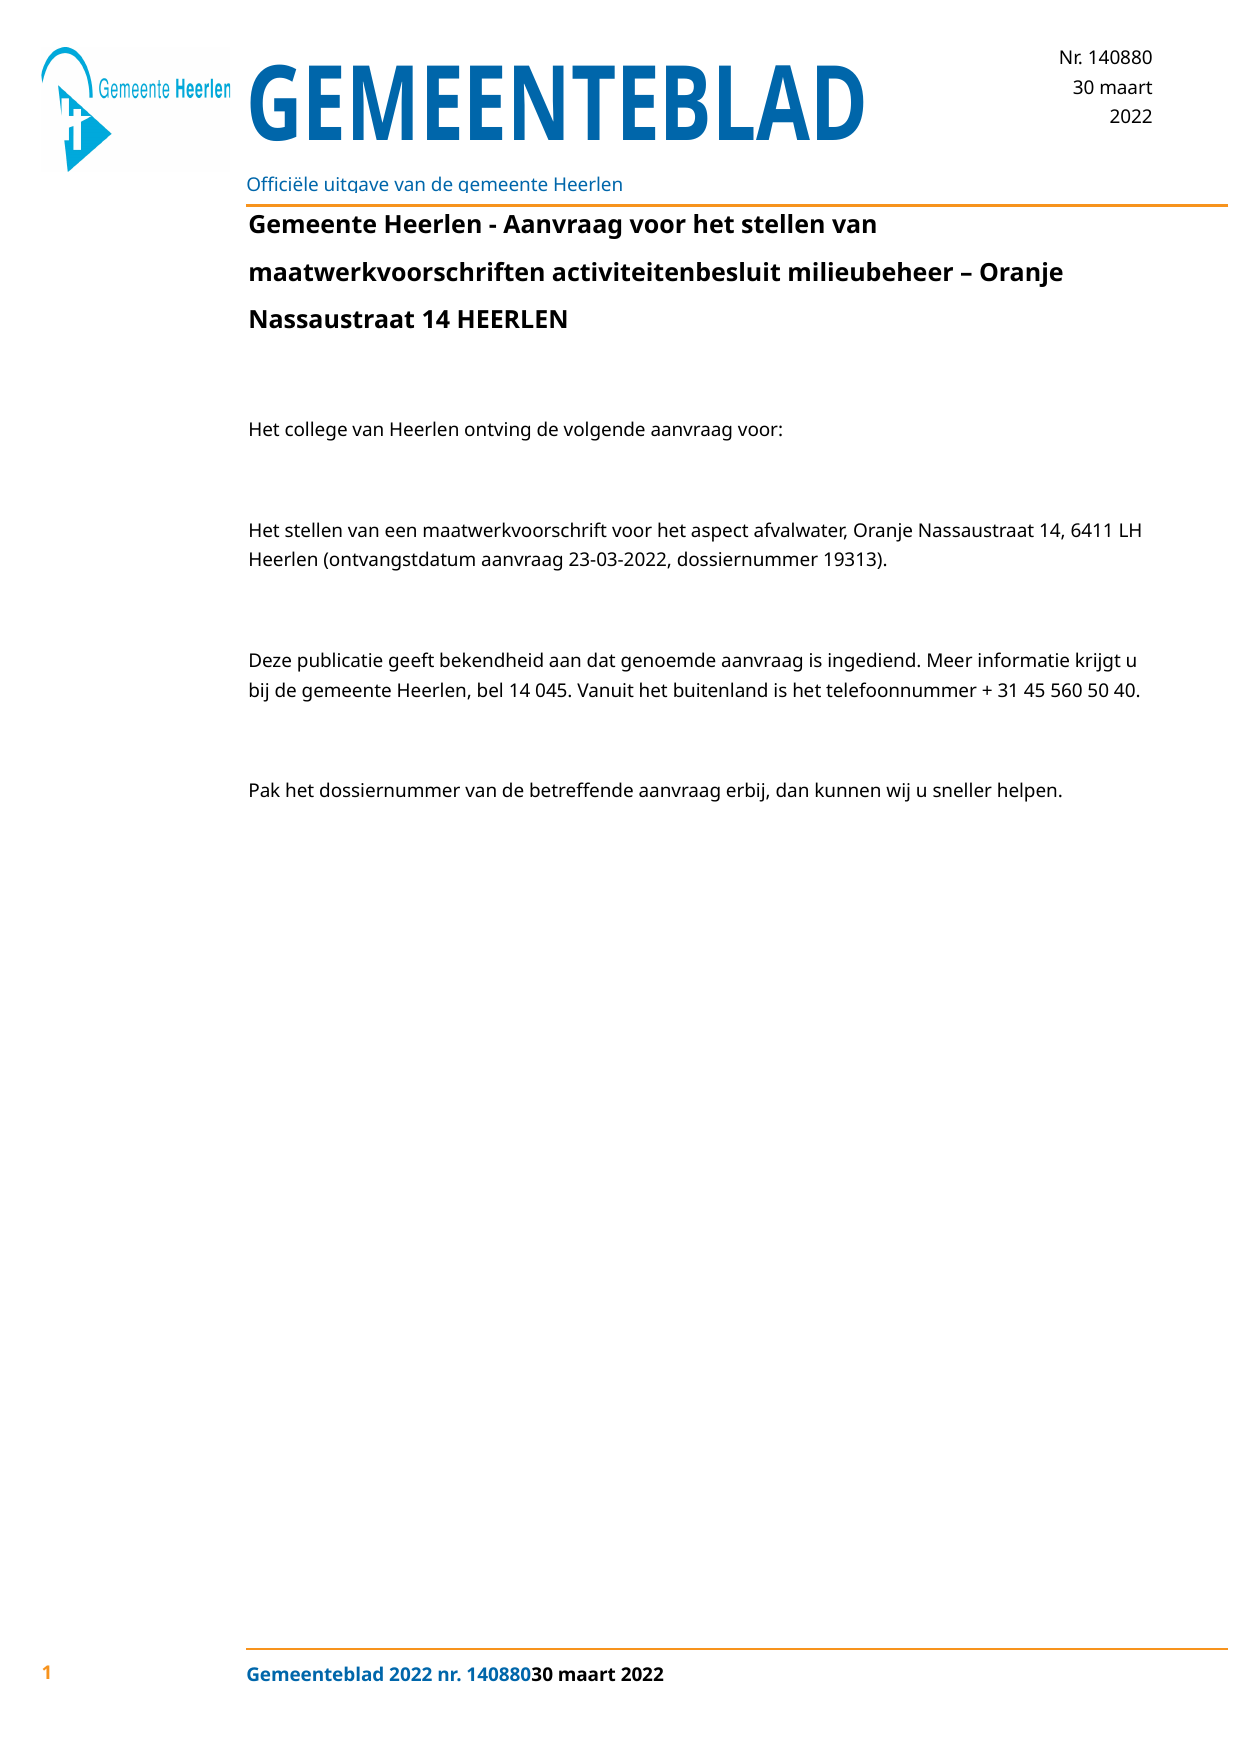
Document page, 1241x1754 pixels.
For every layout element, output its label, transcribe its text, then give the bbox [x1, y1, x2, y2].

picture [41, 47, 231, 172]
picture [41, 47, 59, 70]
text Pak het dossiernummer van de betreffende aanvraag erbij, dan kunnen wij u sneller helpen. [248, 778, 1152, 803]
text Het college van Heerlen ontving de volgende aanvraag voor: [248, 416, 1152, 442]
text Deze publicatie geeft bekendheid aan dat genoemde aanvraag is ingediend. Meer informatie krijgt u bij de gemeente Heerlen, bel 14 045. Vanuit het buitenland is het telefoonnummer + 31 45 560 50 40. [248, 647, 1152, 702]
text Gemeente Heerlen - Aanvraag voor het stellen van maatwerkvoorschriften activiteitenbesluit milieubeheer – Oranje Nassaustraat 14 HEERLEN [248, 207, 1152, 336]
text Het stellen van een maatwerkvoorschrift voor het aspect afvalwater, Oranje Nassaustraat 14, 6411 LH Heerlen (ontvangstdatum aanvraag 23-03-2022, dossiernummer 19313). [248, 517, 1152, 572]
